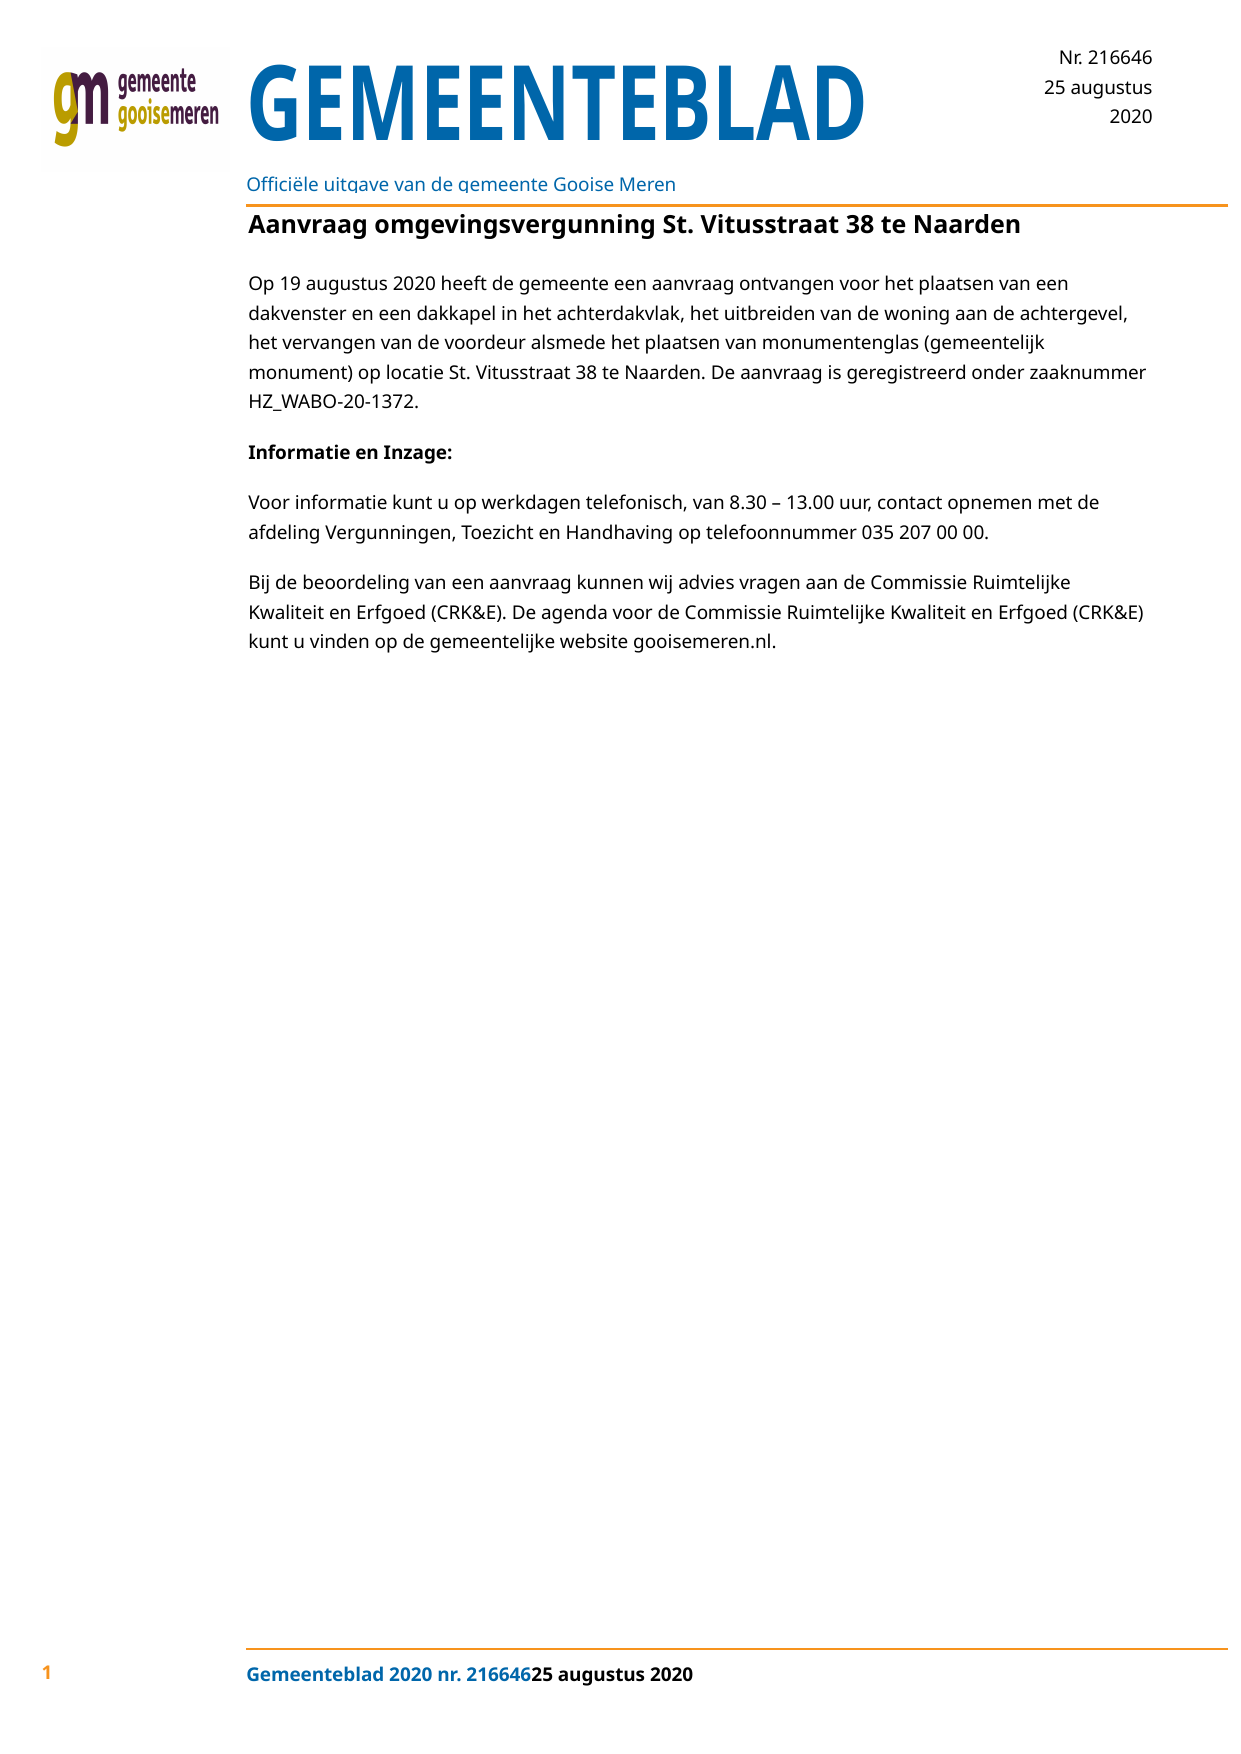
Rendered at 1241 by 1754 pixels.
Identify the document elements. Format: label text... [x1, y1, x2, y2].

text Aanvraag omgevingsvergunning St. Vitusstraat 38 te Naarden [248, 207, 1152, 241]
text Voor informatie kunt u op werkdagen telefonisch, van 8.30 – 13.00 uur, contact opnemen met de afdeling Vergunningen, Toezicht en Handhaving op telefoonnummer 035 207 00 00. [248, 489, 1152, 545]
picture [41, 47, 231, 172]
text Informatie en Inzage: [248, 439, 1152, 465]
text Op 19 augustus 2020 heeft de gemeente een aanvraag ontvangen voor het plaatsen van een dakvenster en een dakkapel in het achterdakvlak, het uitbreiden van de woning aan de achtergevel, het vervangen van de voordeur alsmede het plaatsen van monumentenglas (gemeentelijk monument) op locatie St. Vitusstraat 38 te Naarden. De aanvraag is geregistreerd onder zaaknummer HZ_WABO-20-1372. [248, 270, 1152, 414]
text Bij de beoordeling van een aanvraag kunnen wij advies vragen aan de Commissie Ruimtelijke Kwaliteit en Erfgoed (CRK&E). De agenda voor de Commissie Ruimtelijke Kwaliteit en Erfgoed (CRK&E) kunt u vinden op de gemeentelijke website gooisemeren.nl. [248, 569, 1152, 654]
